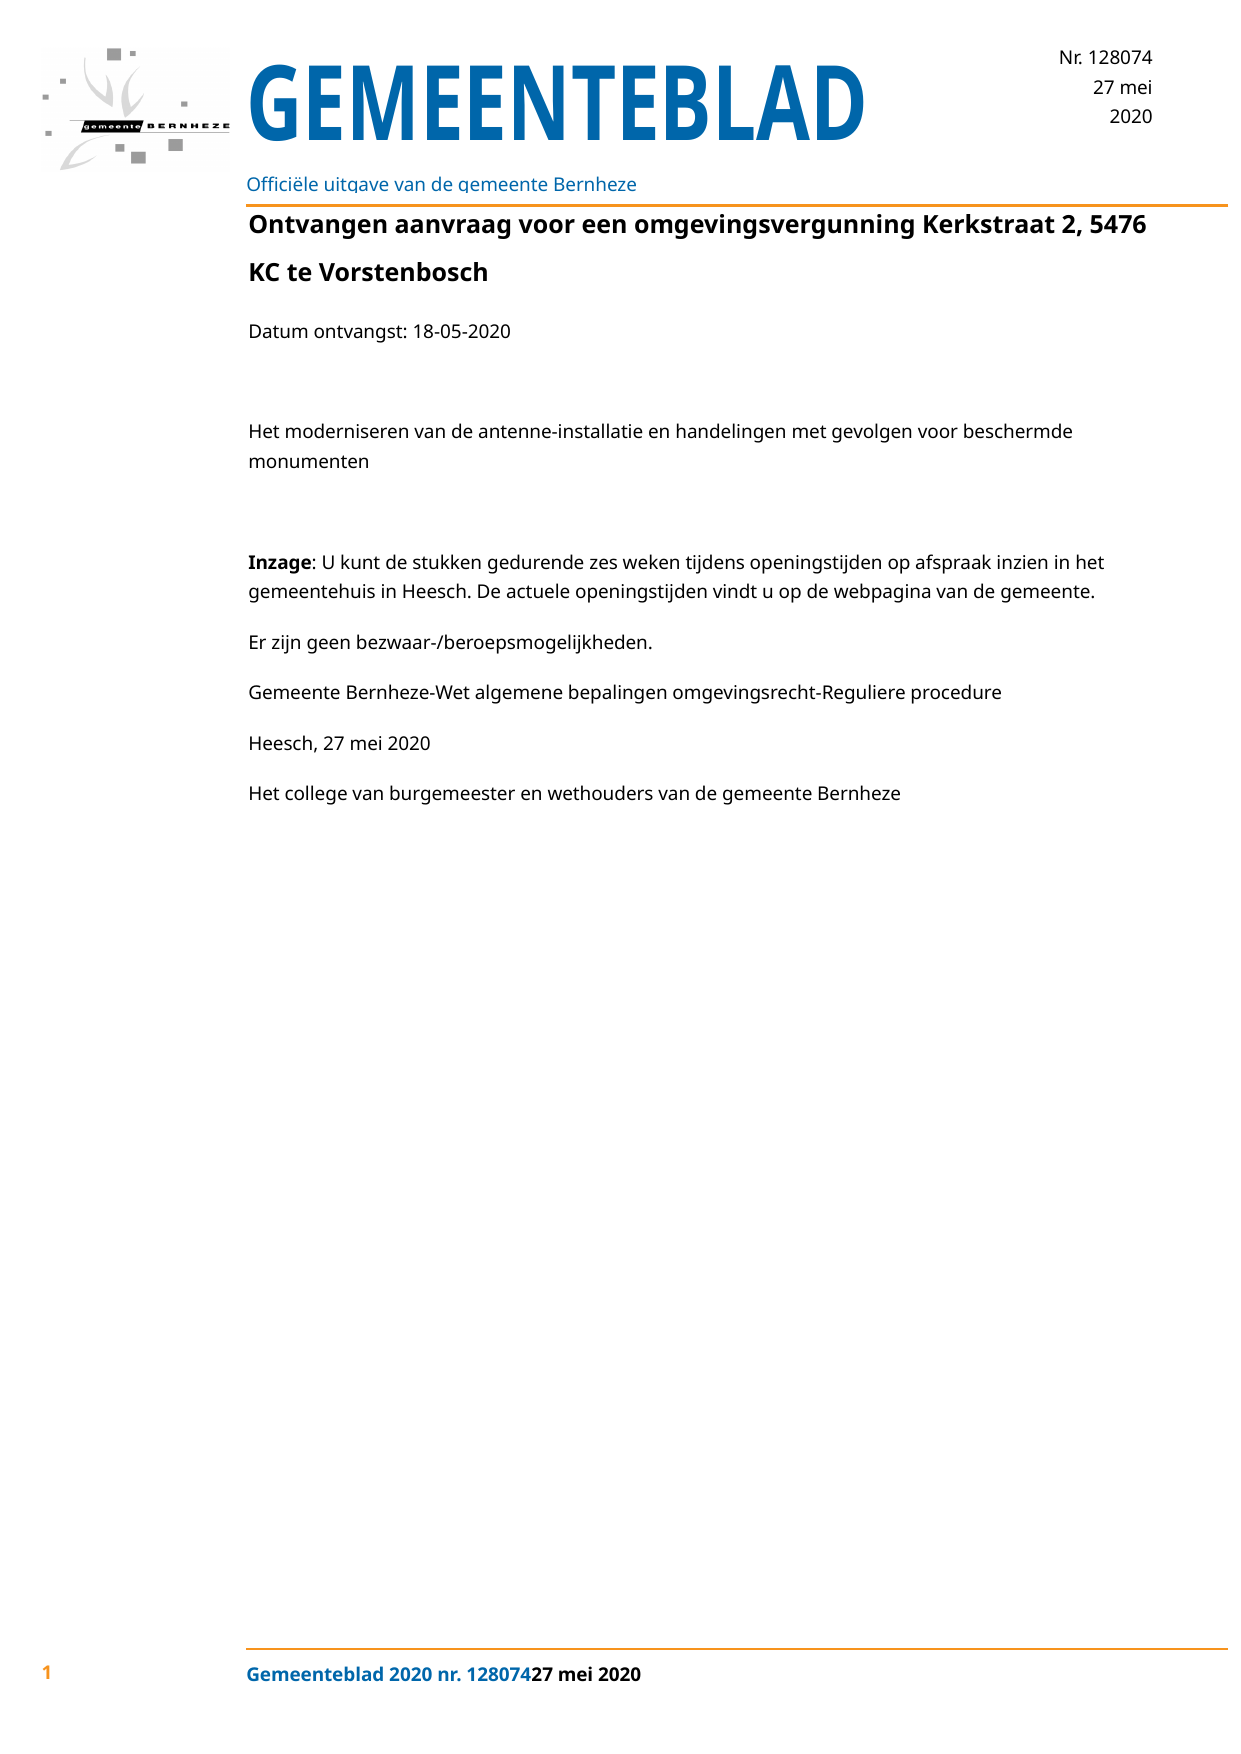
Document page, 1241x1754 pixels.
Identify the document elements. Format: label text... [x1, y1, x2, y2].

picture [41, 47, 231, 172]
text Heesch, 27 mei 2020 [248, 730, 1152, 756]
text Ontvangen aanvraag voor een omgevingsvergunning Kerkstraat 2, 5476 KC te Vorstenbosch [248, 207, 1152, 288]
text Datum ontvangst: 18-05-2020 [248, 318, 1152, 344]
text Gemeente Bernheze-Wet algemene bepalingen omgevingsrecht-Reguliere procedure [248, 679, 1152, 705]
text Het moderniseren van de antenne-installatie en handelingen met gevolgen voor beschermde monumenten [248, 419, 1152, 474]
text Inzage: U kunt de stukken gedurende zes weken tijdens openingstijden op afspraak inzien in het gemeentehuis in Heesch. De actuele openingstijden vindt u op de webpagina van de gemeente. [248, 549, 1152, 604]
text Het college van burgemeester en wethouders van de gemeente Bernheze [248, 780, 1152, 806]
text Er zijn geen bezwaar-/beroepsmogelijkheden. [248, 629, 1152, 655]
